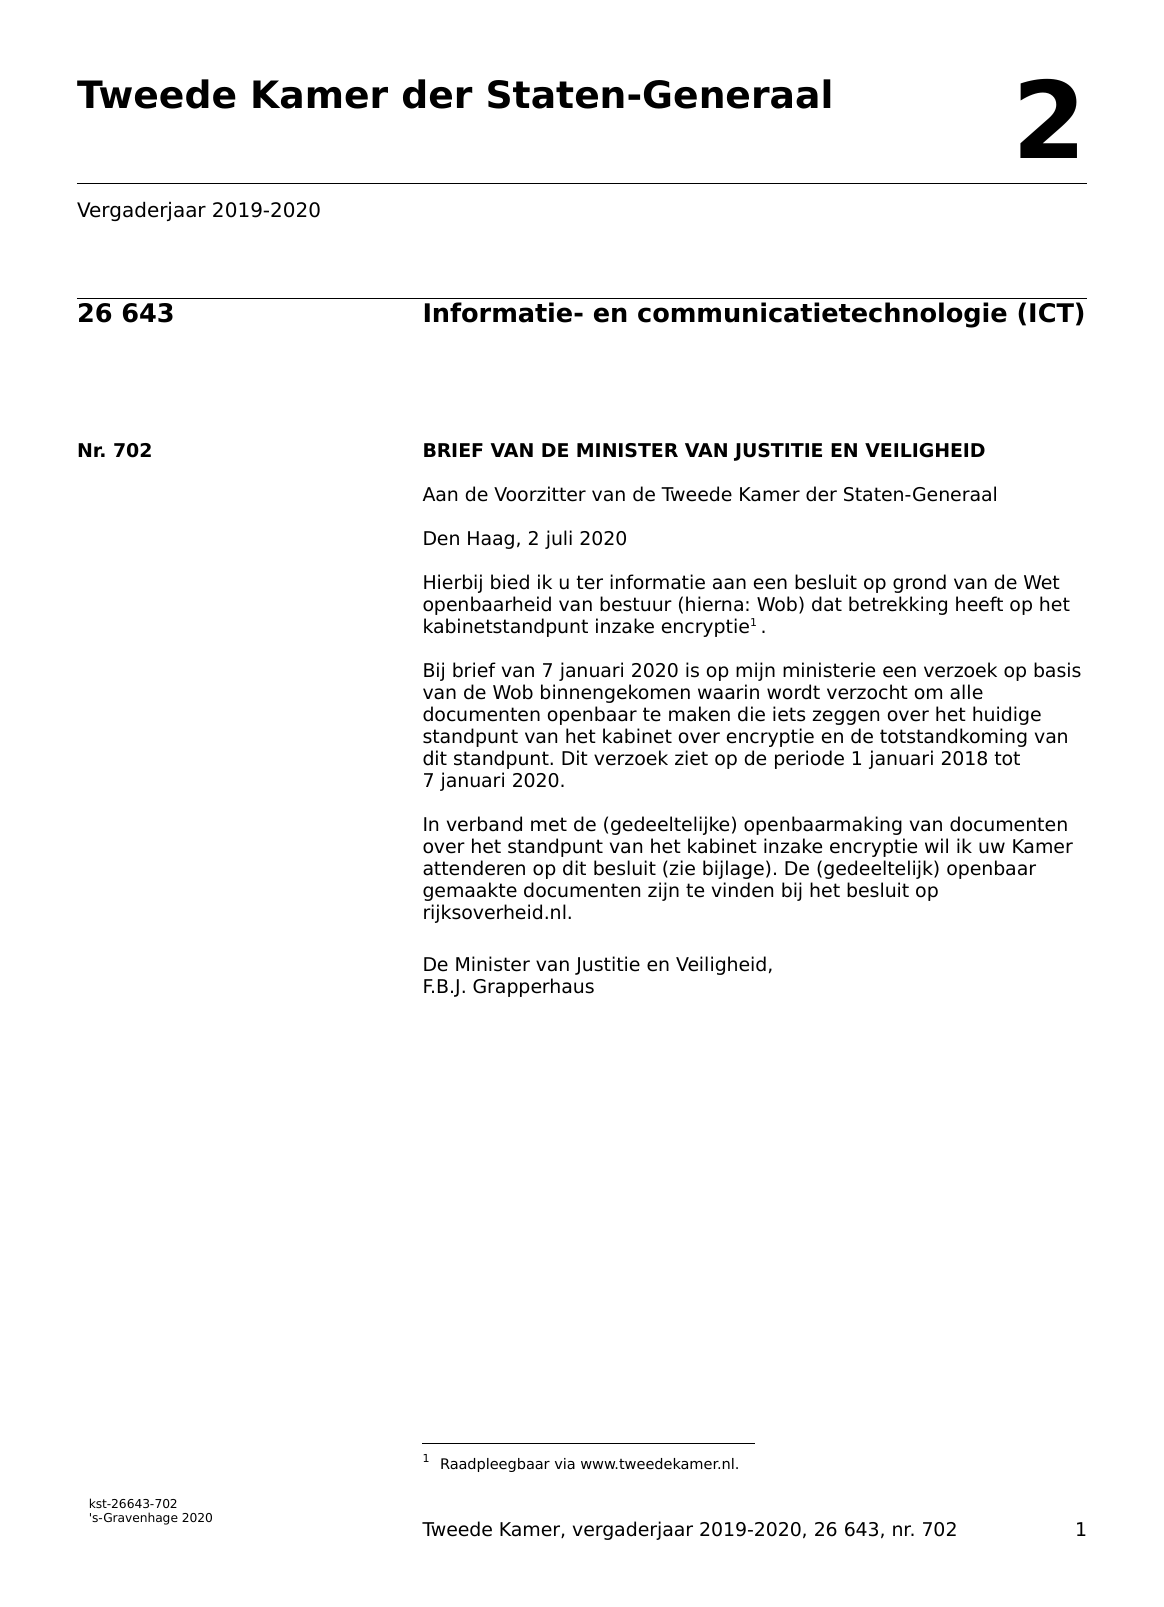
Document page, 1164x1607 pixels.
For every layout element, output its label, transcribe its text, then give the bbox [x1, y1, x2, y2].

text Bij brief van 7 januari 2020 is op mijn ministerie een verzoek op basis van de Wob binnengekomen waarin wordt verzocht om alle documenten openbaar te maken die iets zeggen over het huidige standpunt van het kabinet over encryptie en de totstandkoming van dit standpunt. Dit verzoek ziet op de periode 1 januari 2018 tot 7 januari 2020. [422, 660, 1087, 792]
table_cell Vergaderjaar 2019-2020 [77, 184, 1087, 298]
subtitle 26 643 Informatie- en communicatietechnologie (ICT) [77, 299, 1087, 329]
text Raadpleegbaar via www.tweedekamer.nl. [422, 1452, 1087, 1474]
text Aan de Voorzitter van de Tweede Kamer der Staten-Generaal [422, 484, 1087, 506]
table_header 2 [886, 59, 1087, 183]
text Hierbij bied ik u ter informatie aan een besluit op grond van de Wet openbaarheid van bestuur (hierna: Wob) dat betrekking heeft op het kabinetstandpunt inzake encryptie. [422, 572, 1087, 638]
text In verband met de (gedeeltelijke) openbaarmaking van documenten over het standpunt van het kabinet inzake encryptie wil ik uw Kamer attenderen op dit besluit (zie bijlage). De (gedeeltelijk) openbaar gemaakte documenten zijn te vinden bij het besluit op rijksoverheid.nl. [422, 814, 1087, 924]
text 's-Gravenhage 2020 [88, 1511, 323, 1525]
subtitle Nr. 702 BRIEF VAN DE MINISTER VAN JUSTITIE EN VEILIGHEID [77, 440, 1087, 462]
text kst-26643-702 [88, 1497, 323, 1511]
text De Minister van Justitie en Veiligheid, F.B.J. Grapperhaus [422, 954, 1087, 998]
text Den Haag, 2 juli 2020 [422, 528, 1087, 550]
table_header Tweede Kamer der Staten-Generaal [77, 59, 886, 183]
